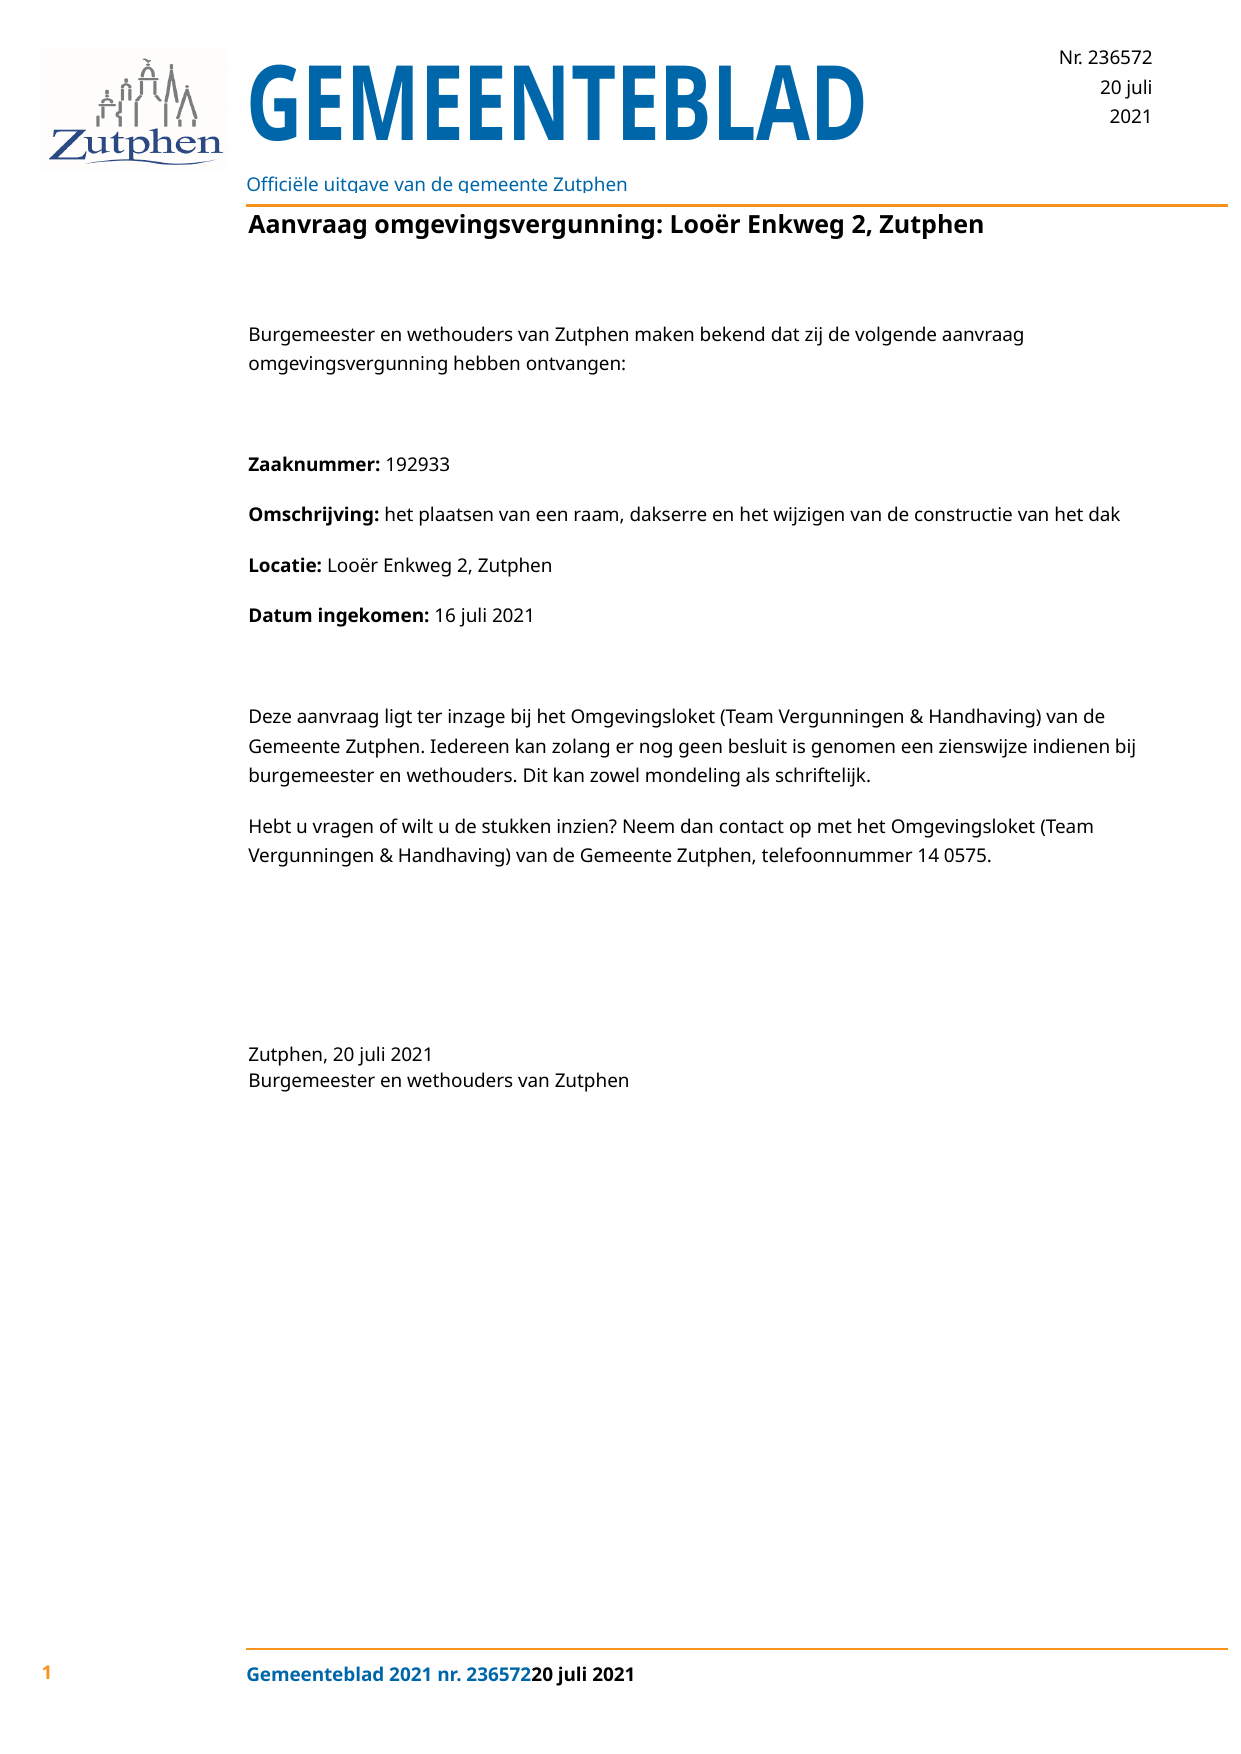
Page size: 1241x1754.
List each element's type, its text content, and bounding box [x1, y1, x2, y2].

text Deze aanvraag ligt ter inzage bij het Omgevingsloket (Team Vergunningen & Handhaving) van de Gemeente Zutphen. Iedereen kan zolang er nog geen besluit is genomen een zienswijze indienen bij burgemeester en wethouders. Dit kan zowel mondeling als schriftelijk. [248, 703, 1152, 788]
text Omschrijving: het plaatsen van een raam, dakserre en het wijzigen van de constructie van het dak [248, 502, 1152, 527]
text Burgemeester en wethouders van Zutphen [248, 1067, 1152, 1093]
text Zutphen, 20 juli 2021 [248, 1041, 1152, 1067]
text Locatie: Looër Enkweg 2, Zutphen [248, 552, 1152, 578]
text Hebt u vragen of wilt u de stukken inzien? Neem dan contact op met het Omgevingsloket (Team Vergunningen & Handhaving) van de Gemeente Zutphen, telefoonnummer 14 0575. [248, 813, 1152, 868]
text Datum ingekomen: 16 juli 2021 [248, 602, 1152, 628]
picture [41, 47, 231, 172]
text Zaaknummer: 192933 [248, 451, 1152, 477]
text Aanvraag omgevingsvergunning: Looër Enkweg 2, Zutphen [248, 207, 1152, 241]
text Burgemeester en wethouders van Zutphen maken bekend dat zij de volgende aanvraag omgevingsvergunning hebben ontvangen: [248, 321, 1152, 376]
